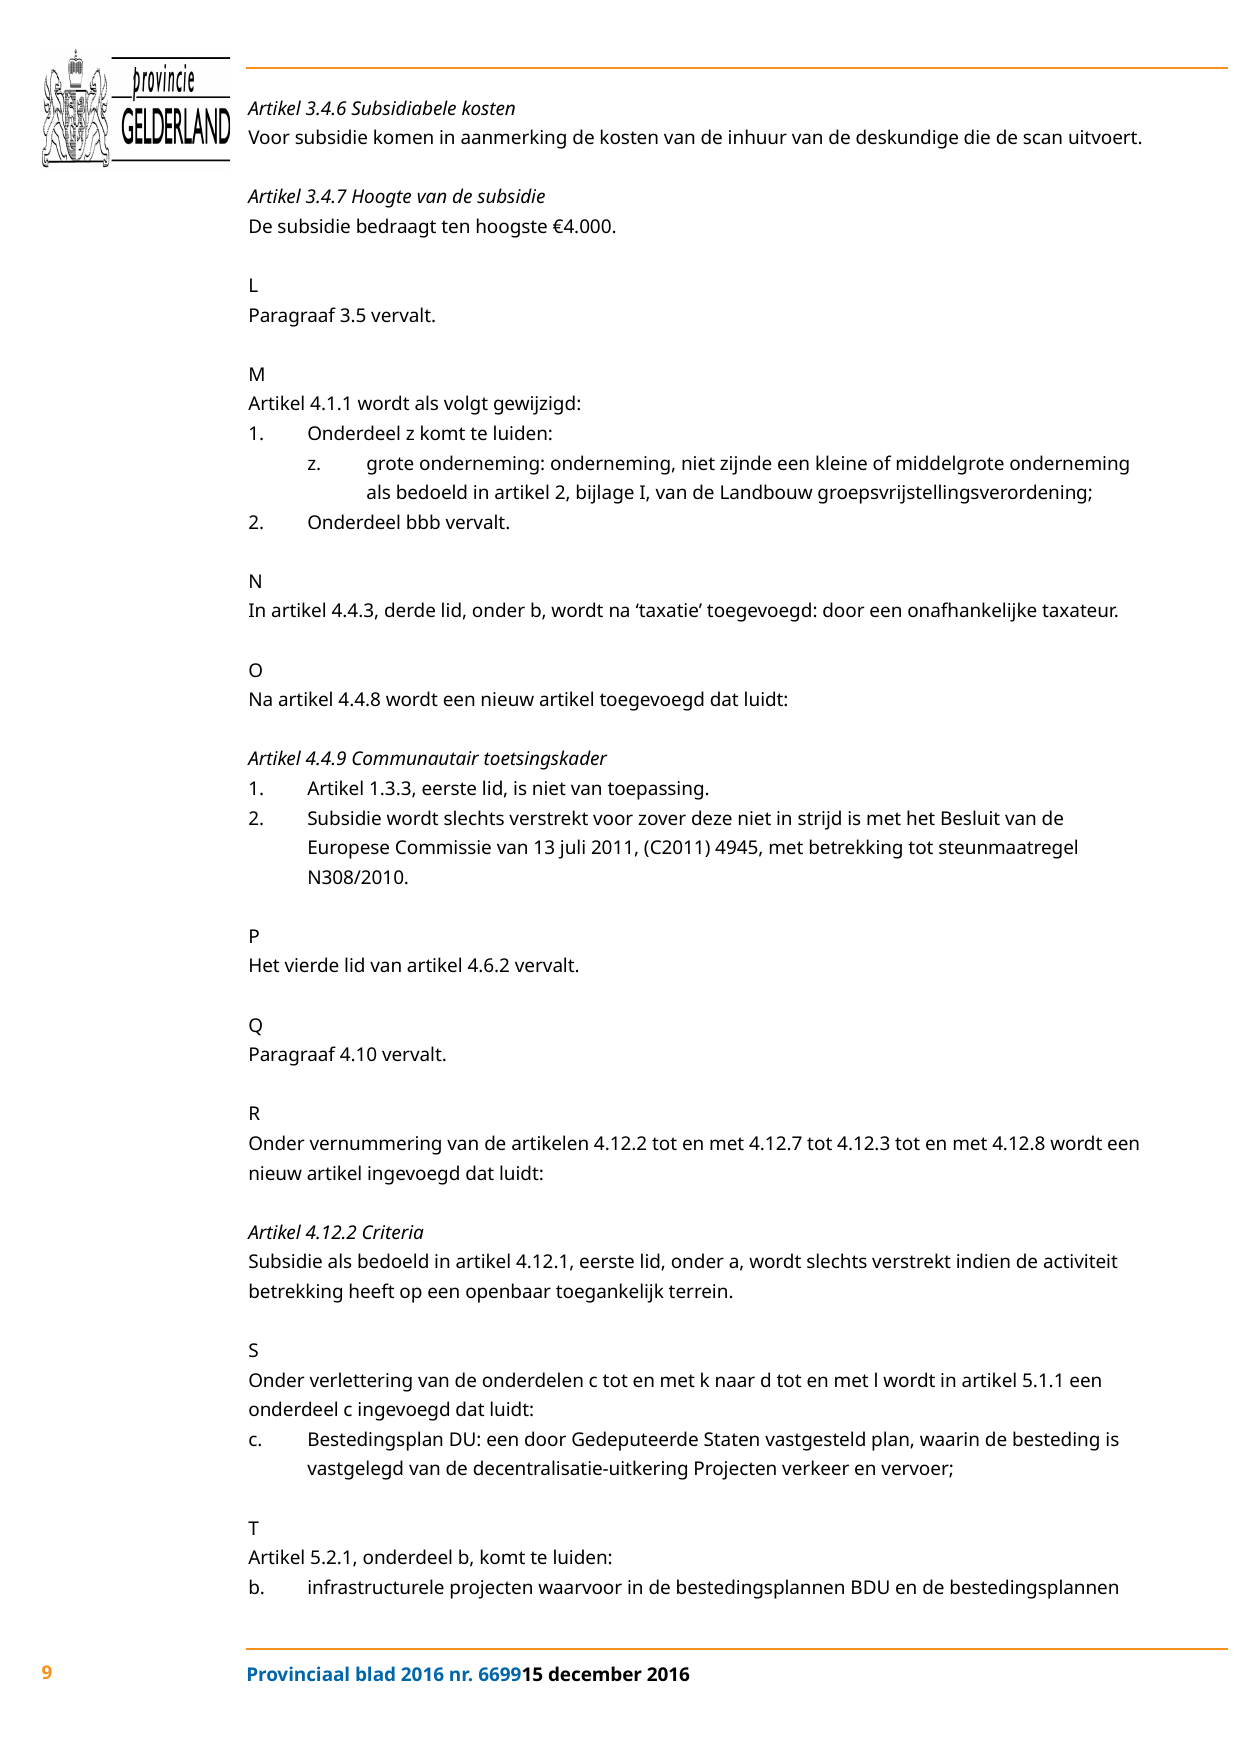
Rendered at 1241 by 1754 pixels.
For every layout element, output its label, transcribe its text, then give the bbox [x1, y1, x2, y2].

text De subsidie bedraagt ten hoogste €4.000. [248, 213, 1152, 239]
text Paragraaf 4.10 vervalt. [248, 1041, 1152, 1067]
text Het vierde lid van artikel 4.6.2 vervalt. [248, 953, 1152, 978]
list Artikel 1.3.3, eerste lid, is niet van toepassing. [248, 775, 1152, 801]
text In artikel 4.4.3, derde lid, onder b, wordt na ‘taxatie’ toegevoegd: door een onafhankelijke taxateur. [248, 598, 1152, 623]
list infrastructurele projecten waarvoor in de bestedingsplannen BDU en de bestedingsplannen [248, 1574, 1152, 1600]
text R [248, 1101, 1152, 1126]
list Onderdeel z komt te luiden: [248, 420, 1152, 446]
list grote onderneming: onderneming, niet zijnde een kleine of middelgrote onderneming als bedoeld in artikel 2, bijlage I, van de Landbouw groepsvrijstellingsverordening; [307, 450, 1152, 505]
text Voor subsidie komen in aanmerking de kosten van de inhuur van de deskundige die de scan uitvoert. [248, 124, 1152, 150]
text Artikel 4.12.2 Criteria [248, 1219, 1152, 1245]
text Artikel 3.4.6 Subsidiabele kosten [248, 95, 1152, 121]
list Bestedingsplan DU: een door Gedeputeerde Staten vastgesteld plan, waarin de besteding is vastgelegd van de decentralisatie-uitkering Projecten verkeer en vervoer; [248, 1426, 1152, 1481]
picture [41, 47, 231, 172]
text L [248, 272, 1152, 298]
text Artikel 4.4.9 Communautair toetsingskader [248, 746, 1152, 771]
text Artikel 5.2.1, onderdeel b, komt te luiden: [248, 1544, 1152, 1570]
text Onder vernummering van de artikelen 4.12.2 tot en met 4.12.7 tot 4.12.3 tot en met 4.12.8 wordt een nieuw artikel ingevoegd dat luidt: [248, 1130, 1152, 1186]
text P [248, 923, 1152, 949]
text Na artikel 4.4.8 wordt een nieuw artikel toegevoegd dat luidt: [248, 686, 1152, 712]
text Subsidie als bedoeld in artikel 4.12.1, eerste lid, onder a, wordt slechts verstrekt indien de activiteit betrekking heeft op een openbaar toegankelijk terrein. [248, 1248, 1152, 1304]
list Subsidie wordt slechts verstrekt voor zover deze niet in strijd is met het Besluit van de Europese Commissie van 13 juli 2011, (C2011) 4945, met betrekking tot steunmaatregel N308/2010. [248, 805, 1152, 890]
text Artikel 3.4.7 Hoogte van de subsidie [248, 183, 1152, 209]
text Q [248, 1012, 1152, 1038]
text Artikel 4.1.1 wordt als volgt gewijzigd: [248, 391, 1152, 416]
text M [248, 361, 1152, 387]
text S [248, 1337, 1152, 1363]
list Onderdeel bbb vervalt. [248, 509, 1152, 535]
text N [248, 568, 1152, 594]
text Onder verlettering van de onderdelen c tot en met k naar d tot en met l wordt in artikel 5.1.1 een onderdeel c ingevoegd dat luidt: [248, 1367, 1152, 1422]
text O [248, 657, 1152, 683]
text Paragraaf 3.5 vervalt. [248, 302, 1152, 328]
text T [248, 1515, 1152, 1541]
